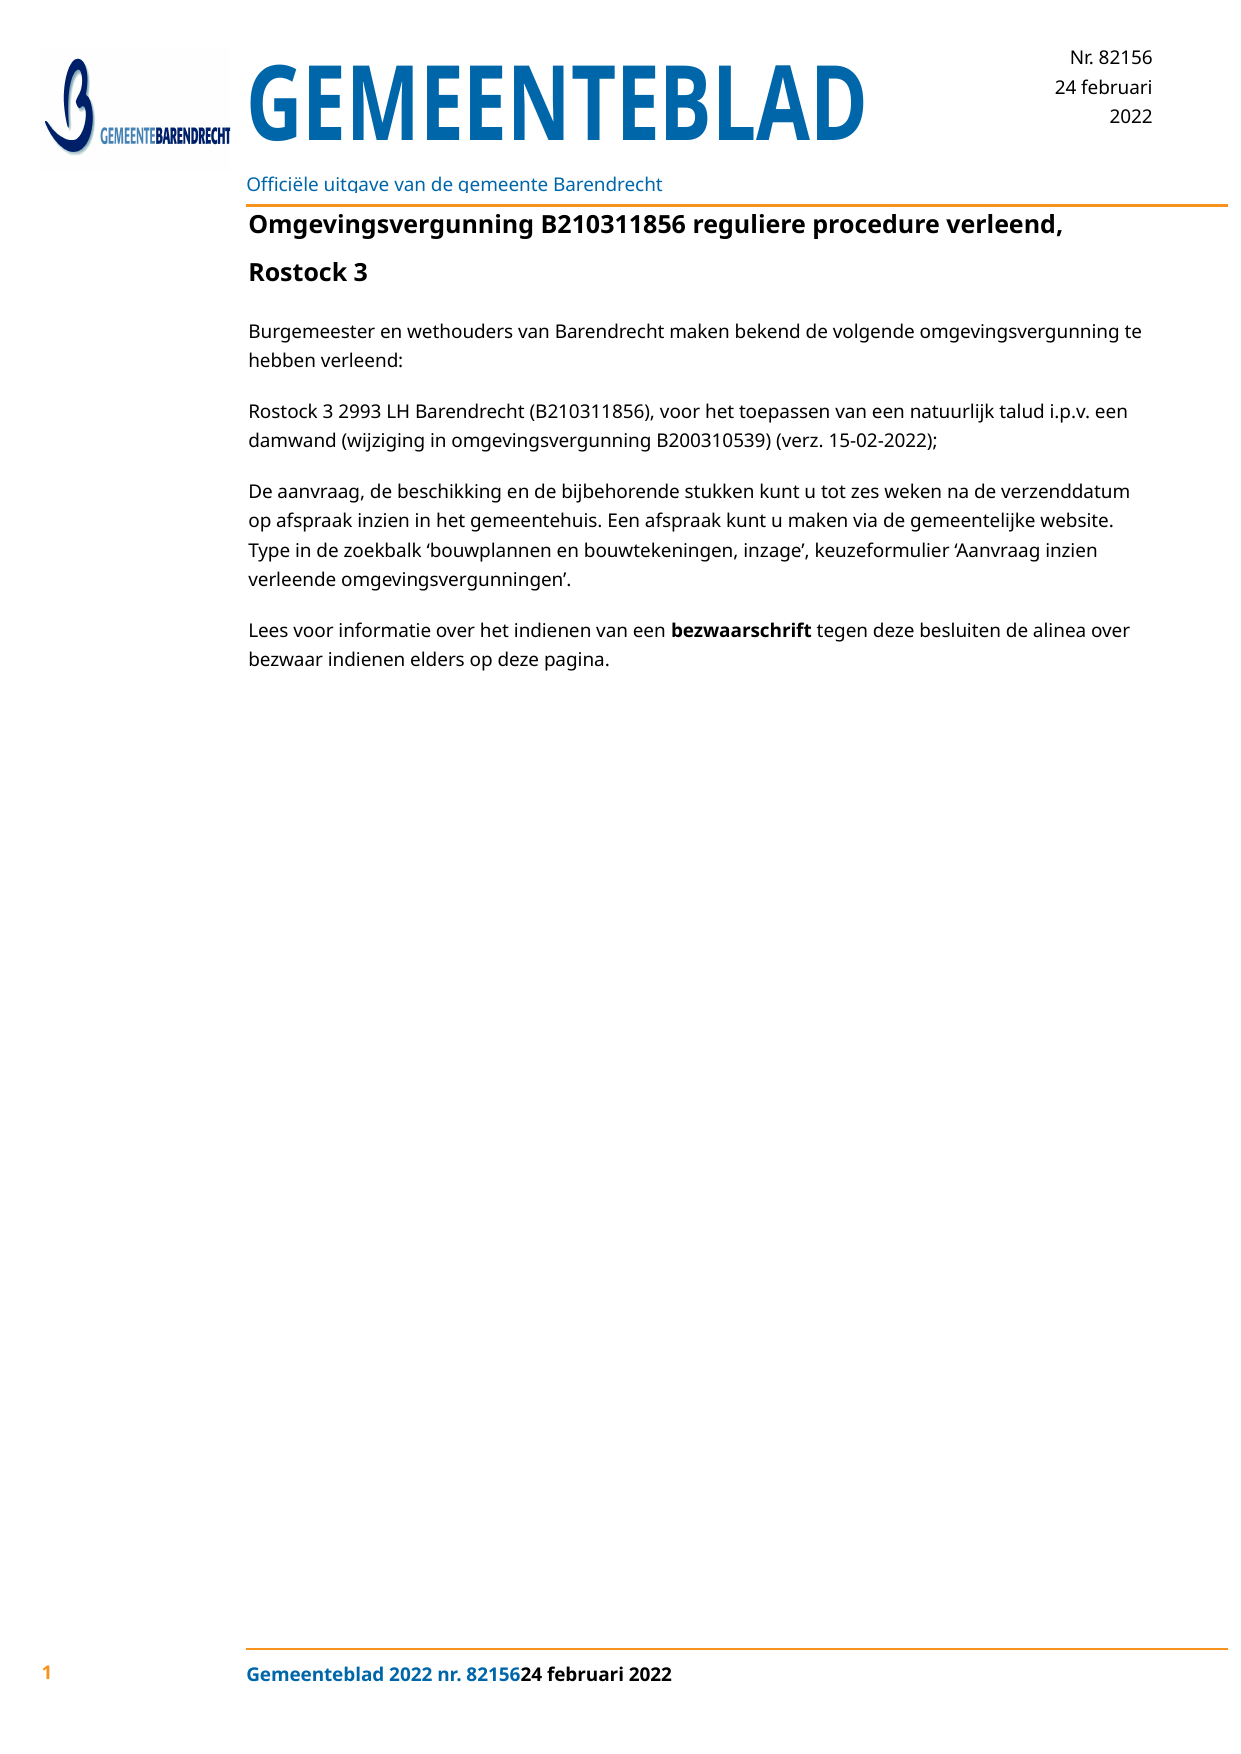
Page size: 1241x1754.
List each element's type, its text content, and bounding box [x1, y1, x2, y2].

text De aanvraag, de beschikking en de bijbehorende stukken kunt u tot zes weken na de verzenddatum op afspraak inzien in het gemeentehuis. Een afspraak kunt u maken via de gemeentelijke website. Type in de zoekbalk ‘bouwplannen en bouwtekeningen, inzage’, keuzeformulier ‘Aanvraag inzien verleende omgevingsvergunningen’. [248, 478, 1152, 592]
text Rostock 3 2993 LH Barendrecht (B210311856), voor het toepassen van een natuurlijk talud i.p.v. een damwand (wijziging in omgevingsvergunning B200310539) (verz. 15-02-2022); [248, 398, 1152, 453]
text Lees voor informatie over het indienen van een bezwaarschrift tegen deze besluiten de alinea over bezwaar indienen elders op deze pagina. [248, 617, 1152, 672]
picture [41, 47, 231, 172]
text Omgevingsvergunning B210311856 reguliere procedure verleend, Rostock 3 [248, 207, 1152, 288]
text Burgemeester en wethouders van Barendrecht maken bekend de volgende omgevingsvergunning te hebben verleend: [248, 318, 1152, 373]
